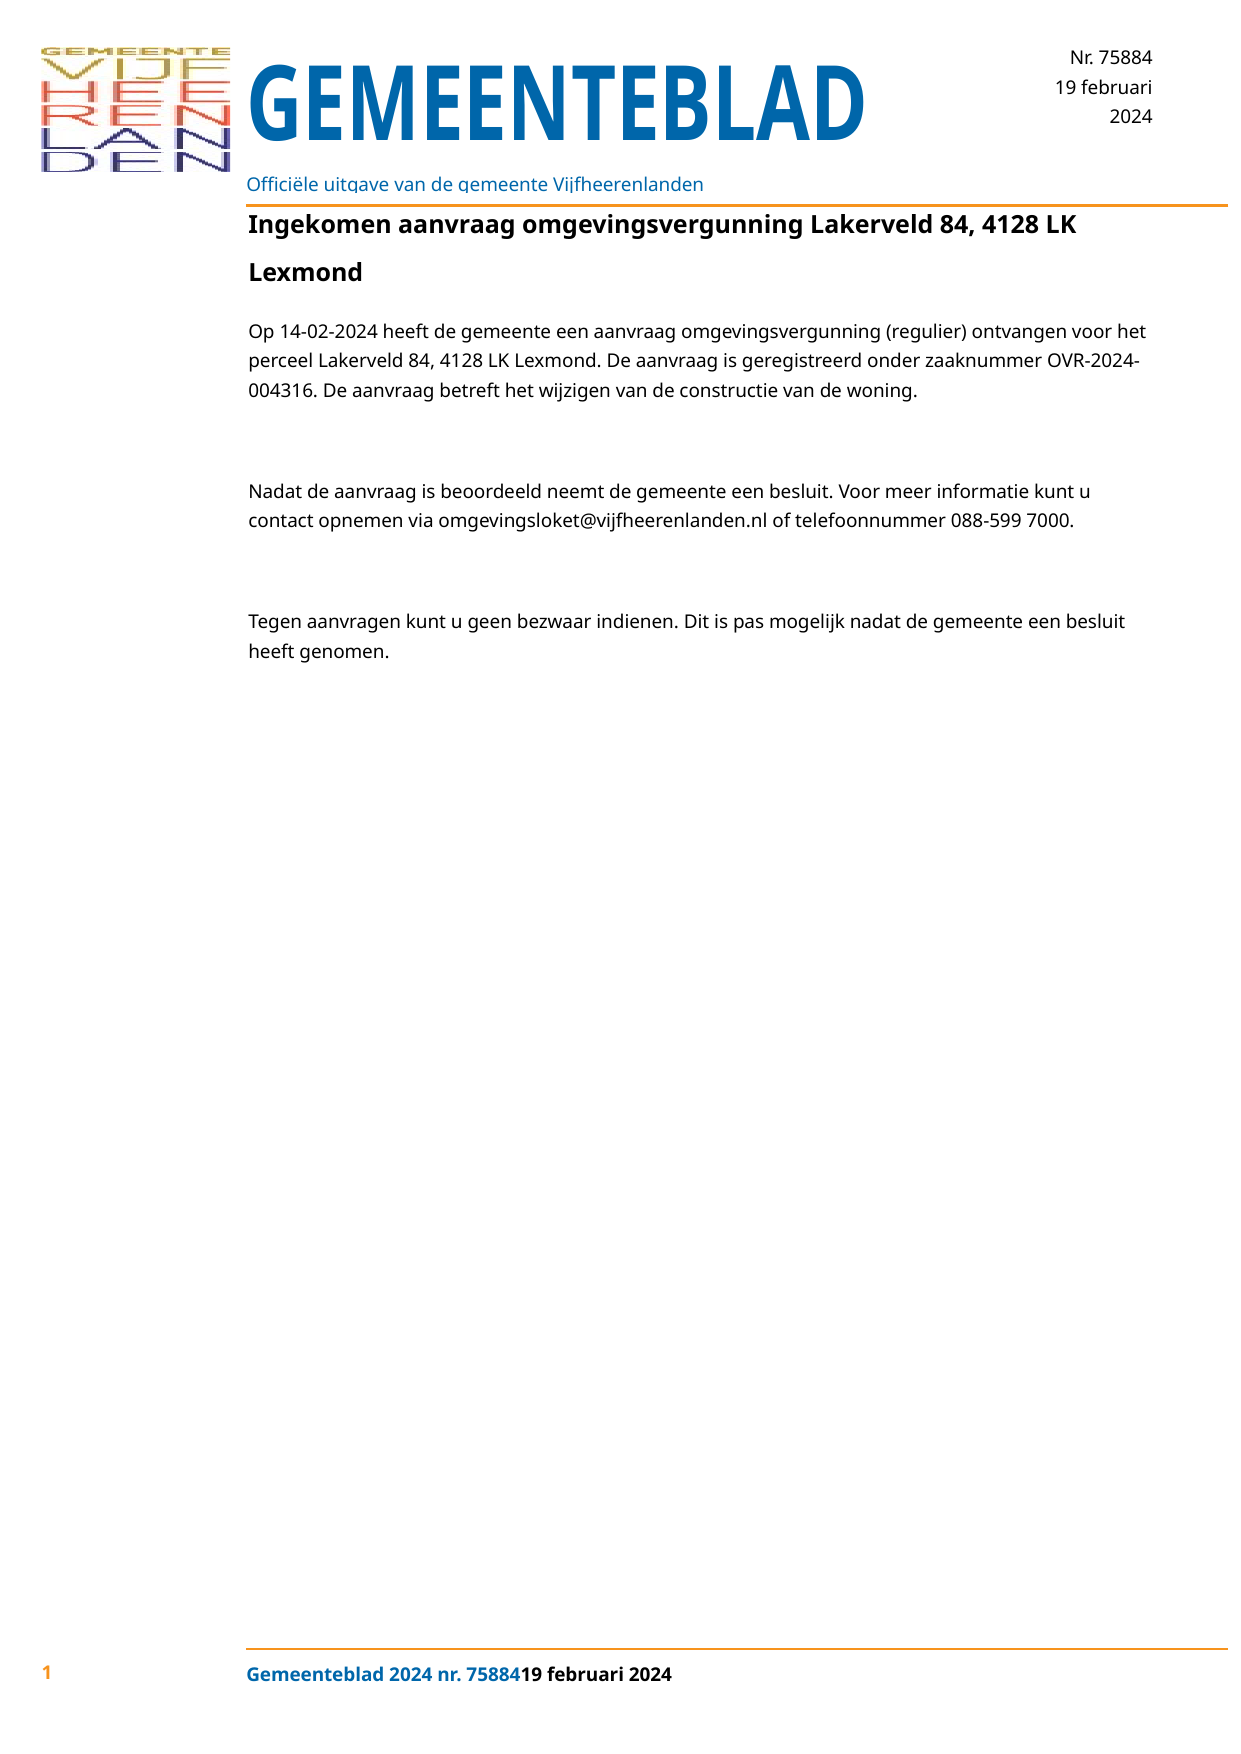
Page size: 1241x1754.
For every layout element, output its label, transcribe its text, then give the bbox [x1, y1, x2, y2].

picture [41, 47, 231, 172]
text Nadat de aanvraag is beoordeeld neemt de gemeente een besluit. Voor meer informatie kunt u contact opnemen via omgevingsloket@vijfheerenlanden.nl of telefoonnummer 088-599 7000. [248, 478, 1152, 533]
text Ingekomen aanvraag omgevingsvergunning Lakerveld 84, 4128 LK Lexmond [248, 207, 1152, 288]
text Op 14-02-2024 heeft de gemeente een aanvraag omgevingsvergunning (regulier) ontvangen voor het perceel Lakerveld 84, 4128 LK Lexmond. De aanvraag is geregistreerd onder zaaknummer OVR-2024-004316. De aanvraag betreft het wijzigen van de constructie van de woning. [248, 318, 1152, 403]
text Tegen aanvragen kunt u geen bezwaar indienen. Dit is pas mogelijk nadat de gemeente een besluit heeft genomen. [248, 608, 1152, 664]
